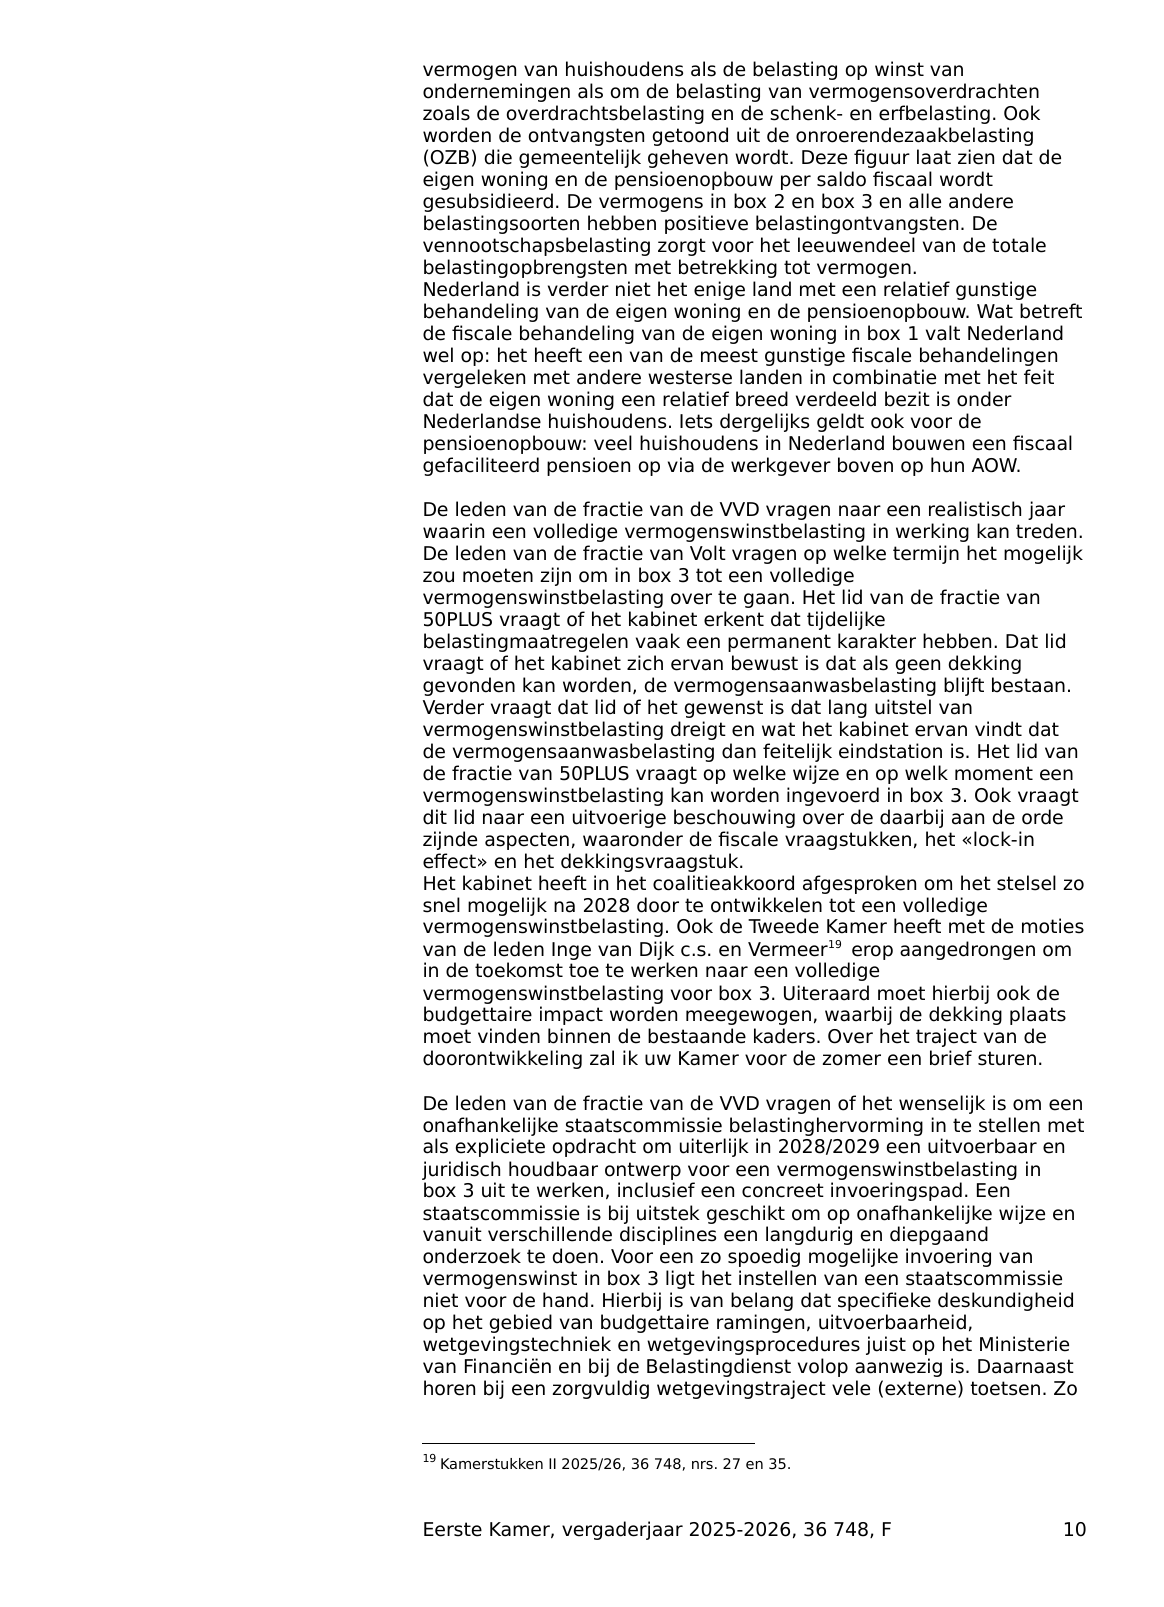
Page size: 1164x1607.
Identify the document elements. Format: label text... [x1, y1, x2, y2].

text vermogen van huishoudens als de belasting op winst van ondernemingen als om de belasting van vermogensoverdrachten zoals de overdrachtsbelasting en de schenk- en erfbelasting. Ook worden de ontvangsten getoond uit de onroerendezaakbelasting (OZB) die gemeentelijk geheven wordt. Deze figuur laat zien dat de eigen woning en de pensioenopbouw per saldo fiscaal wordt gesubsidieerd. De vermogens in box 2 en box 3 en alle andere belastingsoorten hebben positieve belastingontvangsten. De vennootschapsbelasting zorgt voor het leeuwendeel van de totale belastingopbrengsten met betrekking tot vermogen. [422, 59, 1087, 279]
text Het kabinet heeft in het coalitieakkoord afgesproken om het stelsel zo snel mogelijk na 2028 door te ontwikkelen tot een volledige vermogenswinstbelasting. Ook de Tweede Kamer heeft met de moties van de leden Inge van Dijk c.s. en Vermeer erop aangedrongen om in de toekomst toe te werken naar een volledige vermogenswinstbelasting voor box 3. Uiteraard moet hierbij ook de budgettaire impact worden meegewogen, waarbij de dekking plaats moet vinden binnen de bestaande kaders. Over het traject van de doorontwikkeling zal ik uw Kamer voor de zomer een brief sturen. [422, 872, 1087, 1070]
text Nederland is verder niet het enige land met een relatief gunstige behandeling van de eigen woning en de pensioenopbouw. Wat betreft de fiscale behandeling van de eigen woning in box 1 valt Nederland wel op: het heeft een van de meest gunstige fiscale behandelingen vergeleken met andere westerse landen in combinatie met het feit dat de eigen woning een relatief breed verdeeld bezit is onder Nederlandse huishoudens. Iets dergelijks geldt ook voor de pensioenopbouw: veel huishoudens in Nederland bouwen een fiscaal gefaciliteerd pensioen op via de werkgever boven op hun AOW. [422, 279, 1087, 477]
text De leden van de fractie van de VVD vragen naar een realistisch jaar waarin een volledige vermogenswinstbelasting in werking kan treden. De leden van de fractie van Volt vragen op welke termijn het mogelijk zou moeten zijn om in box 3 tot een volledige vermogenswinstbelasting over te gaan. Het lid van de fractie van 50PLUS vraagt of het kabinet erkent dat tijdelijke belastingmaatregelen vaak een permanent karakter hebben. Dat lid vraagt of het kabinet zich ervan bewust is dat als geen dekking gevonden kan worden, de vermogensaanwasbelasting blijft bestaan. Verder vraagt dat lid of het gewenst is dat lang uitstel van vermogenswinstbelasting dreigt en wat het kabinet ervan vindt dat de vermogensaanwasbelasting dan feitelijk eindstation is. Het lid van de fractie van 50PLUS vraagt op welke wijze en op welk moment een vermogenswinstbelasting kan worden ingevoerd in box 3. Ook vraagt dit lid naar een uitvoerige beschouwing over de daarbij aan de orde zijnde aspecten, waaronder de fiscale vraagstukken, het «lock-in effect» en het dekkingsvraagstuk. [422, 499, 1087, 872]
text De leden van de fractie van de VVD vragen of het wenselijk is om een onafhankelijke staatscommissie belastinghervorming in te stellen met als expliciete opdracht om uiterlijk in 2028/2029 een uitvoerbaar en juridisch houdbaar ontwerp voor een vermogenswinstbelasting in box 3 uit te werken, inclusief een concreet invoeringspad. Een staatscommissie is bij uitstek geschikt om op onafhankelijke wijze en vanuit verschillende disciplines een langdurig en diepgaand onderzoek te doen. Voor een zo spoedig mogelijke invoering van vermogenswinst in box 3 ligt het instellen van een staatscommissie niet voor de hand. Hierbij is van belang dat specifieke deskundigheid op het gebied van budgettaire ramingen, uitvoerbaarheid, wetgevingstechniek en wetgevingsprocedures juist op het Ministerie van Financiën en bij de Belastingdienst volop aanwezig is. Daarnaast horen bij een zorgvuldig wetgevingstraject vele (externe) toetsen. Zo [422, 1092, 1087, 1400]
text Kamerstukken II 2025/26, 36 748, nrs. 27 en 35. [422, 1452, 1087, 1474]
